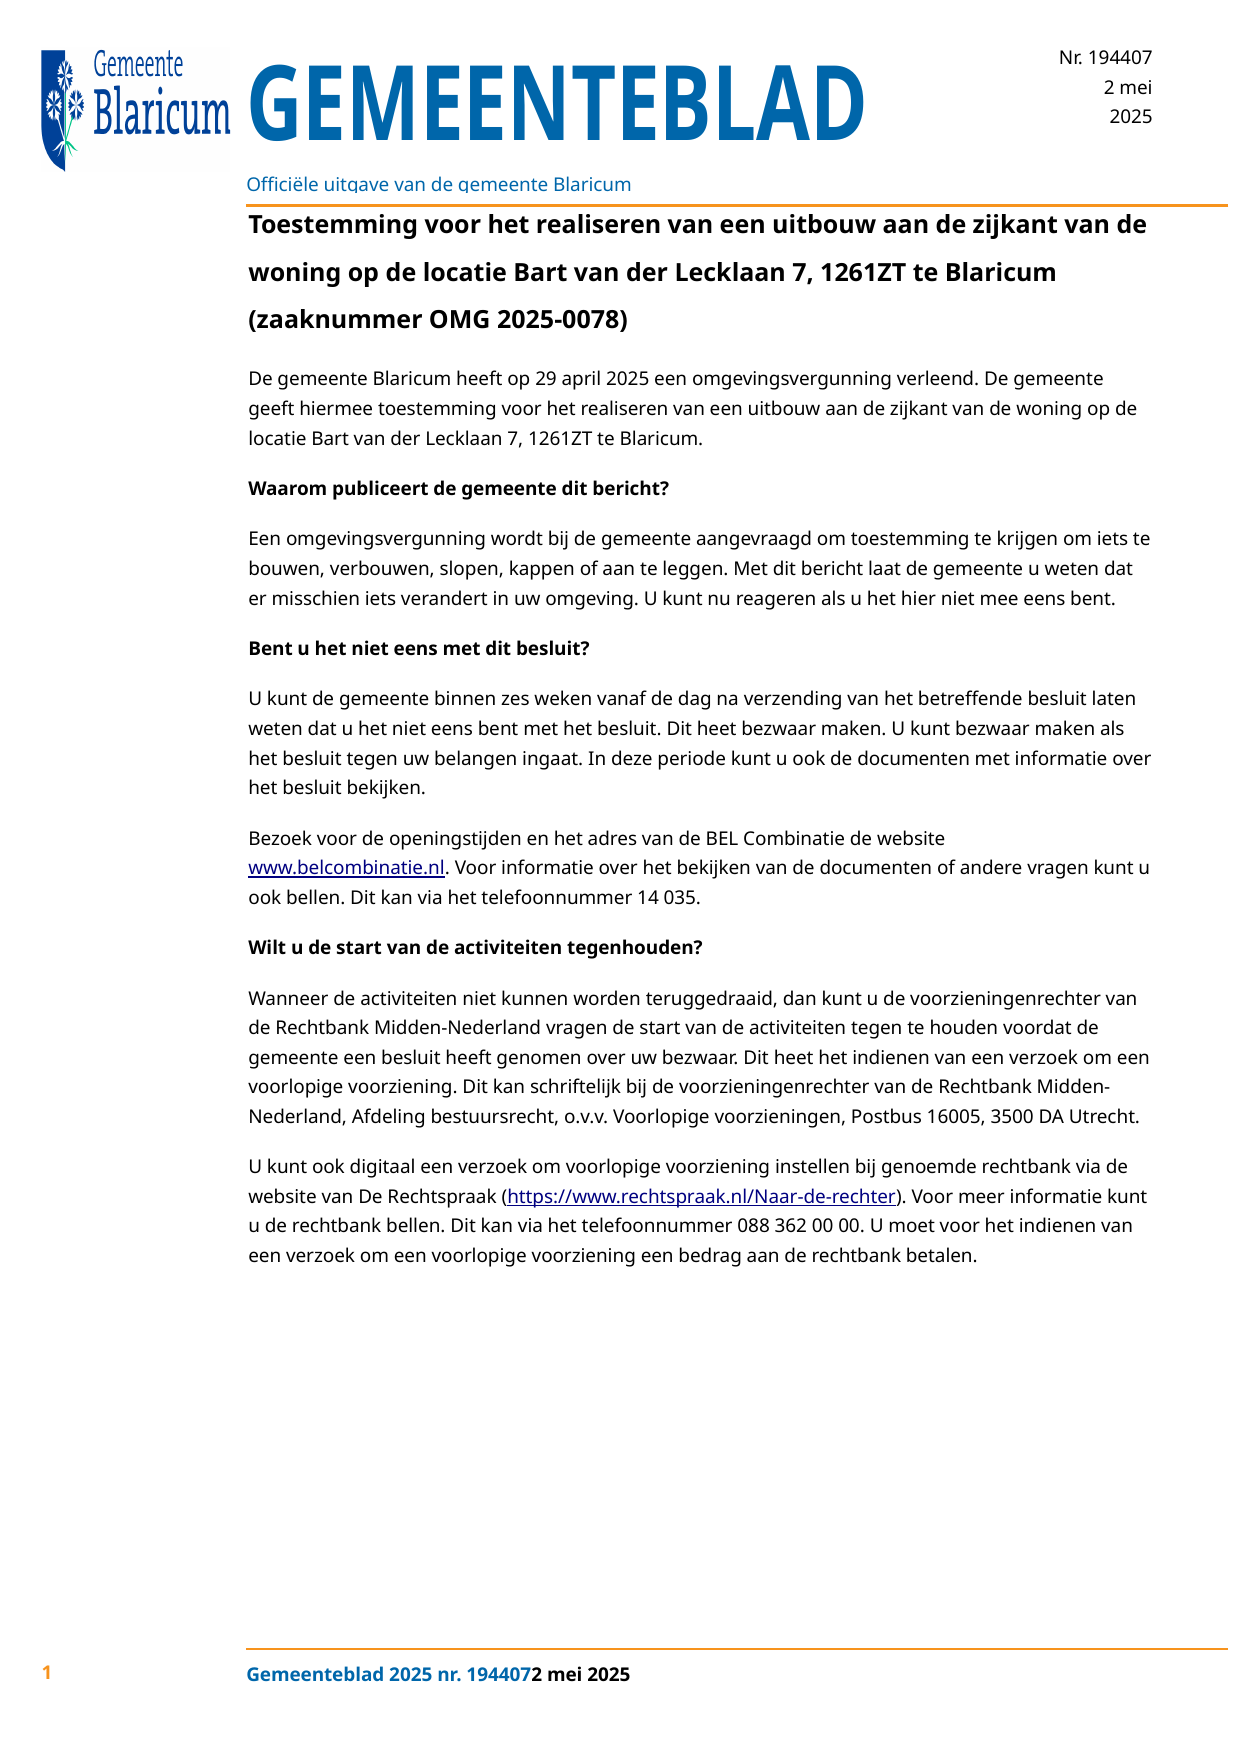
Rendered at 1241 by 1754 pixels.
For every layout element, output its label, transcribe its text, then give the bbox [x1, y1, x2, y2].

text U kunt de gemeente binnen zes weken vanaf de dag na verzending van het betreffende besluit laten weten dat u het niet eens bent met het besluit. Dit heet bezwaar maken. U kunt bezwaar maken als het besluit tegen uw belangen ingaat. In deze periode kunt u ook de documenten met informatie over het besluit bekijken. [248, 686, 1152, 800]
text Wilt u de start van de activiteiten tegenhouden? [248, 934, 1152, 960]
text Bezoek voor de openingstijden en het adres van de BEL Combinatie de website www.belcombinatie.nl. Voor informatie over het bekijken van de documenten of andere vragen kunt u ook bellen. Dit kan via het telefoonnummer 14 035. [248, 825, 1152, 909]
picture [41, 47, 231, 172]
text Toestemming voor het realiseren van een uitbouw aan de zijkant van de woning op de locatie Bart van der Lecklaan 7, 1261ZT te Blaricum (zaaknummer OMG 2025-0078) [248, 207, 1152, 336]
text Wanneer de activiteiten niet kunnen worden teruggedraaid, dan kunt u de voorzieningenrechter van de Rechtbank Midden-Nederland vragen de start van de activiteiten tegen te houden voordat de gemeente een besluit heeft genomen over uw bezwaar. Dit heet het indienen van een verzoek om een voorlopige voorziening. Dit kan schriftelijk bij de voorzieningenrechter van de Rechtbank Midden-Nederland, Afdeling bestuursrecht, o.v.v. Voorlopige voorzieningen, Postbus 16005, 3500 DA Utrecht. [248, 985, 1152, 1129]
text De gemeente Blaricum heeft op 29 april 2025 een omgevingsvergunning verleend. De gemeente geeft hiermee toestemming voor het realiseren van een uitbouw aan de zijkant van de woning op de locatie Bart van der Lecklaan 7, 1261ZT te Blaricum. [248, 366, 1152, 450]
text Bent u het niet eens met dit besluit? [248, 635, 1152, 661]
text Waarom publiceert de gemeente dit bericht? [248, 475, 1152, 501]
text U kunt ook digitaal een verzoek om voorlopige voorziening instellen bij genoemde rechtbank via de website van De Rechtspraak (https://www.rechtspraak.nl/Naar-de-rechter). Voor meer informatie kunt u de rechtbank bellen. Dit kan via het telefoonnummer 088 362 00 00. U moet voor het indienen van een verzoek om een voorlopige voorziening een bedrag aan de rechtbank betalen. [248, 1153, 1152, 1268]
text Een omgevingsvergunning wordt bij de gemeente aangevraagd om toestemming te krijgen om iets te bouwen, verbouwen, slopen, kappen of aan te leggen. Met dit bericht laat de gemeente u weten dat er misschien iets verandert in uw omgeving. U kunt nu reageren als u het hier niet mee eens bent. [248, 526, 1152, 610]
